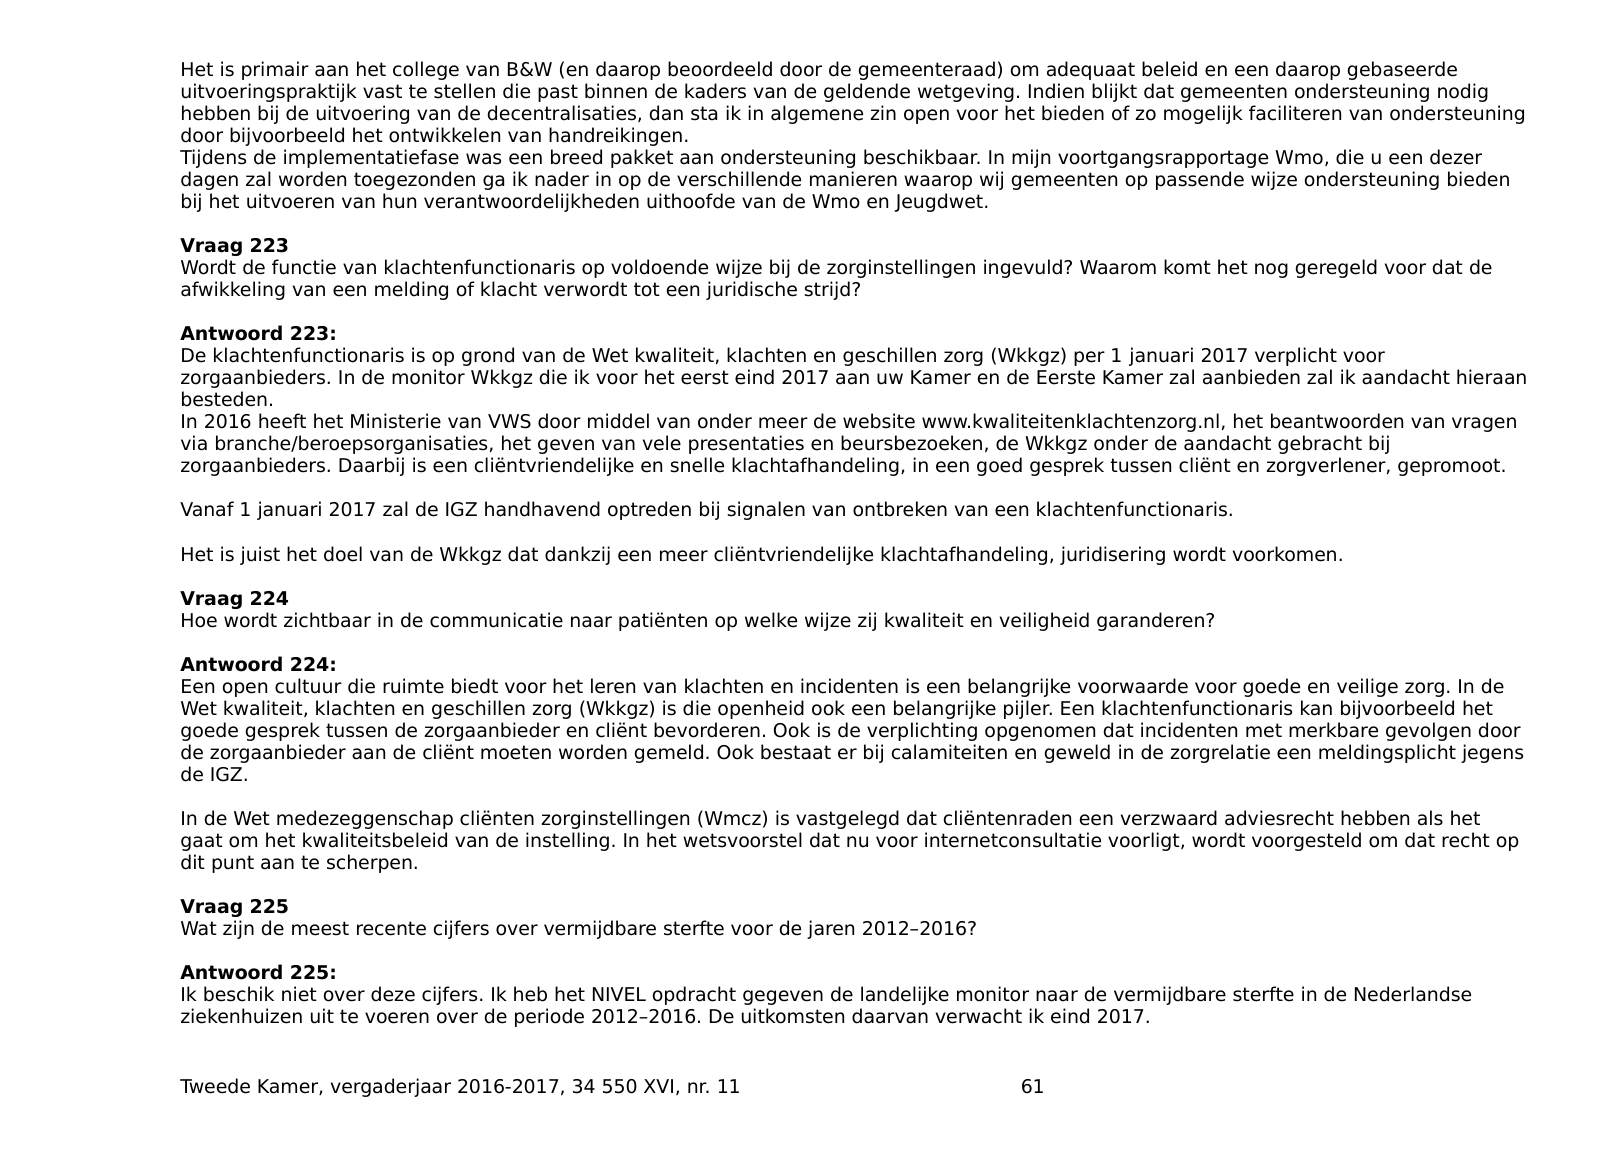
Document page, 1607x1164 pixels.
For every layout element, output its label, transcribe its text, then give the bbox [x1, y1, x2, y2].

text In 2016 heeft het Ministerie van VWS door middel van onder meer de website www.kwaliteitenklachtenzorg.nl, het beantwoorden van vragen via branche/beroepsorganisaties, het geven van vele presentaties en beursbezoeken, de Wkkgz onder de aandacht gebracht bij zorgaanbieders. Daarbij is een cliëntvriendelijke en snelle klachtafhandeling, in een goed gesprek tussen cliënt en zorgverlener, gepromoot. [180, 411, 1529, 477]
text Een open cultuur die ruimte biedt voor het leren van klachten en incidenten is een belangrijke voorwaarde voor goede en veilige zorg. In de Wet kwaliteit, klachten en geschillen zorg (Wkkgz) is die openheid ook een belangrijke pijler. Een klachtenfunctionaris kan bijvoorbeeld het goede gesprek tussen de zorgaanbieder en cliënt bevorderen. Ook is de verplichting opgenomen dat incidenten met merkbare gevolgen door de zorgaanbieder aan de cliënt moeten worden gemeld. Ook bestaat er bij calamiteiten en geweld in de zorgrelatie een meldingsplicht jegens de IGZ. [180, 676, 1529, 786]
text De klachtenfunctionaris is op grond van de Wet kwaliteit, klachten en geschillen zorg (Wkkgz) per 1 januari 2017 verplicht voor zorgaanbieders. In de monitor Wkkgz die ik voor het eerst eind 2017 aan uw Kamer en de Eerste Kamer zal aanbieden zal ik aandacht hieraan besteden. [180, 345, 1529, 411]
text Vraag 224 [180, 588, 1529, 609]
text Vraag 225 [180, 896, 1529, 918]
text Vraag 223 [180, 235, 1529, 257]
text Wordt de functie van klachtenfunctionaris op voldoende wijze bij de zorginstellingen ingevuld? Waarom komt het nog geregeld voor dat de afwikkeling van een melding of klacht verwordt tot een juridische strijd? [180, 257, 1529, 301]
text Ik beschik niet over deze cijfers. Ik heb het NIVEL opdracht gegeven de landelijke monitor naar de vermijdbare sterfte in de Nederlandse ziekenhuizen uit te voeren over de periode 2012–2016. De uitkomsten daarvan verwacht ik eind 2017. [180, 984, 1529, 1028]
text Tijdens de implementatiefase was een breed pakket aan ondersteuning beschikbaar. In mijn voortgangsrapportage Wmo, die u een dezer dagen zal worden toegezonden ga ik nader in op de verschillende manieren waarop wij gemeenten op passende wijze ondersteuning bieden bij het uitvoeren van hun verantwoordelijkheden uithoofde van de Wmo en Jeugdwet. [180, 147, 1529, 213]
text Hoe wordt zichtbaar in de communicatie naar patiënten op welke wijze zij kwaliteit en veiligheid garanderen? [180, 609, 1529, 632]
text Antwoord 225: [180, 962, 1529, 984]
text Het is juist het doel van de Wkkgz dat dankzij een meer cliëntvriendelijke klachtafhandeling, juridisering wordt voorkomen. [180, 543, 1529, 565]
text Het is primair aan het college van B&W (en daarop beoordeeld door de gemeenteraad) om adequaat beleid en een daarop gebaseerde uitvoeringspraktijk vast te stellen die past binnen de kaders van de geldende wetgeving. Indien blijkt dat gemeenten ondersteuning nodig hebben bij de uitvoering van de decentralisaties, dan sta ik in algemene zin open voor het bieden of zo mogelijk faciliteren van ondersteuning door bijvoorbeeld het ontwikkelen van handreikingen. [180, 59, 1529, 147]
text Antwoord 223: [180, 323, 1529, 345]
text Antwoord 224: [180, 654, 1529, 676]
text Vanaf 1 januari 2017 zal de IGZ handhavend optreden bij signalen van ontbreken van een klachtenfunctionaris. [180, 499, 1529, 521]
text In de Wet medezeggenschap cliënten zorginstellingen (Wmcz) is vastgelegd dat cliëntenraden een verzwaard adviesrecht hebben als het gaat om het kwaliteitsbeleid van de instelling. In het wetsvoorstel dat nu voor internetconsultatie voorligt, wordt voorgesteld om dat recht op dit punt aan te scherpen. [180, 808, 1529, 874]
text Wat zijn de meest recente cijfers over vermijdbare sterfte voor de jaren 2012–2016? [180, 918, 1529, 940]
